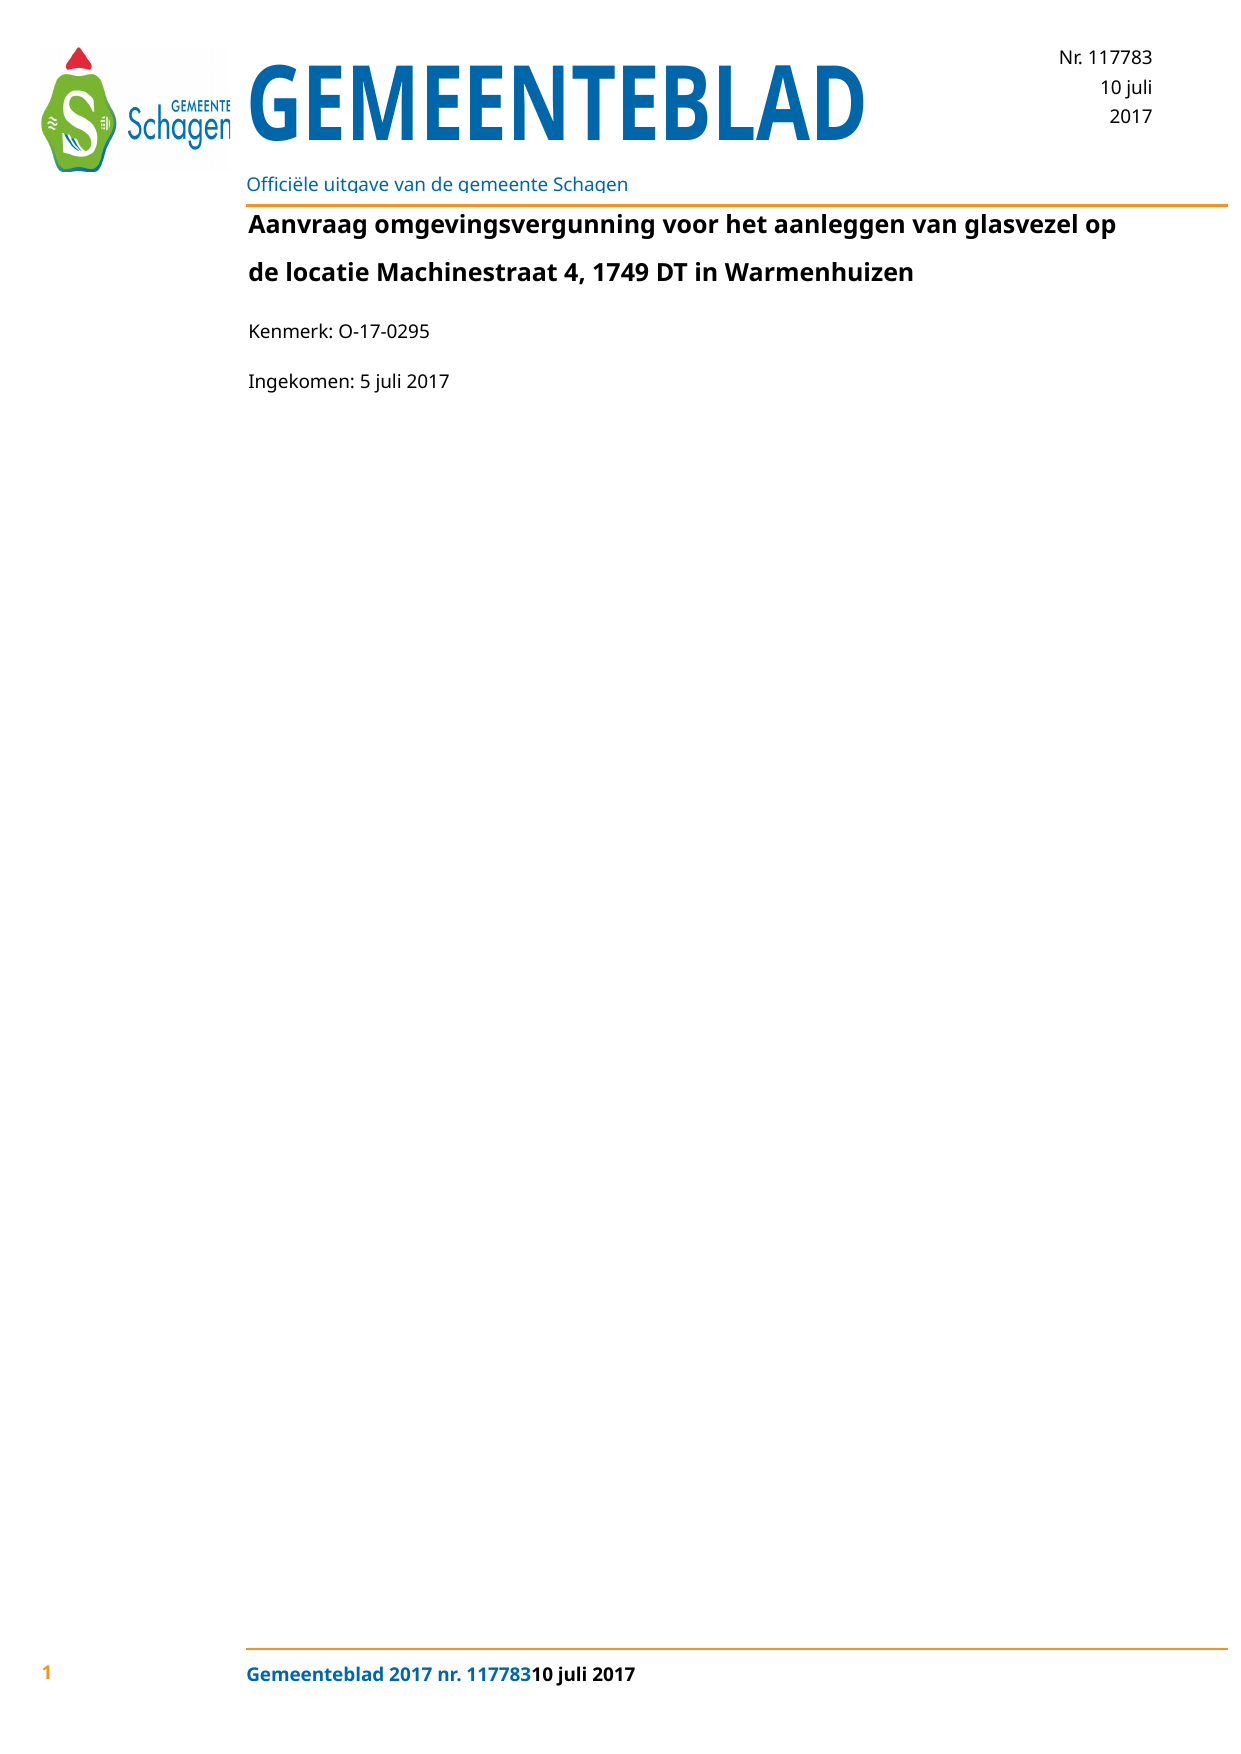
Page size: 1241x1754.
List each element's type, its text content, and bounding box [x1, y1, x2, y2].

text Kenmerk: O-17-0295 [248, 318, 1152, 344]
picture [41, 47, 231, 172]
text Ingekomen: 5 juli 2017 [248, 368, 1152, 394]
text Aanvraag omgevingsvergunning voor het aanleggen van glasvezel op de locatie Machinestraat 4, 1749 DT in Warmenhuizen [248, 207, 1152, 288]
